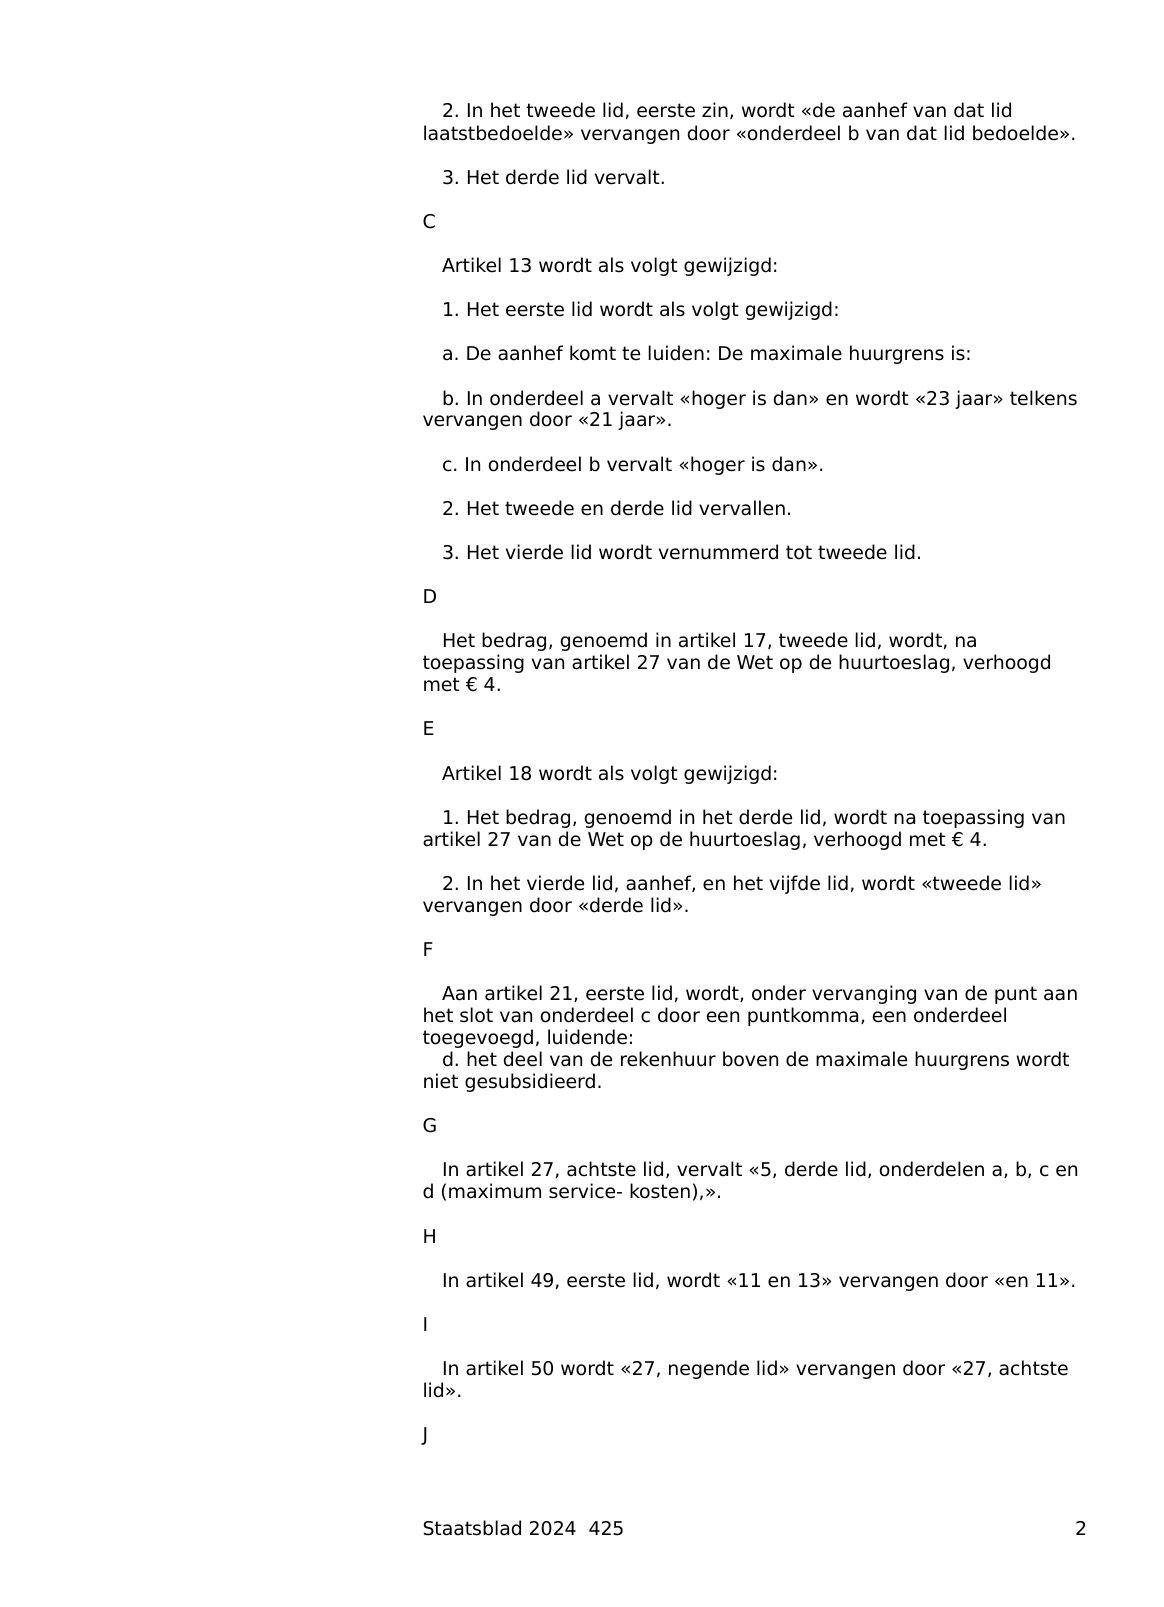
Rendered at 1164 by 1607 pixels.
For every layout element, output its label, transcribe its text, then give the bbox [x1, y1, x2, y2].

text J [422, 1424, 1087, 1446]
text I [422, 1314, 1087, 1336]
text 3. Het derde lid vervalt. [422, 167, 1087, 188]
text H [422, 1226, 1087, 1247]
text 3. Het vierde lid wordt vernummerd tot tweede lid. [422, 542, 1087, 564]
text 2. Het tweede en derde lid vervallen. [422, 498, 1087, 520]
text d. het deel van de rekenhuur boven de maximale huurgrens wordt niet gesubsidieerd. [422, 1049, 1087, 1093]
text a. De aanhef komt te luiden: De maximale huurgrens is: [422, 343, 1087, 365]
text G [422, 1115, 1087, 1137]
text 2. In het tweede lid, eerste zin, wordt «de aanhef van dat lid laatstbedoelde» vervangen door «onderdeel b van dat lid bedoelde». [422, 100, 1087, 144]
text b. In onderdeel a vervalt «hoger is dan» en wordt «23 jaar» telkens vervangen door «21 jaar». [422, 387, 1087, 431]
text In artikel 50 wordt «27, negende lid» vervangen door «27, achtste lid». [422, 1358, 1087, 1402]
text F [422, 939, 1087, 961]
text In artikel 49, eerste lid, wordt «11 en 13» vervangen door «en 11». [422, 1270, 1087, 1292]
text Aan artikel 21, eerste lid, wordt, onder vervanging van de punt aan het slot van onderdeel c door een puntkomma, een onderdeel toegevoegd, luidende: [422, 983, 1087, 1049]
text E [422, 718, 1087, 740]
text Artikel 18 wordt als volgt gewijzigd: [422, 762, 1087, 784]
text Het bedrag, genoemd in artikel 17, tweede lid, wordt, na toepassing van artikel 27 van de Wet op de huurtoeslag, verhoogd met € 4. [422, 630, 1087, 696]
text 1. Het eerste lid wordt als volgt gewijzigd: [422, 299, 1087, 321]
text C [422, 211, 1087, 233]
text 1. Het bedrag, genoemd in het derde lid, wordt na toepassing van artikel 27 van de Wet op de huurtoeslag, verhoogd met € 4. [422, 807, 1087, 851]
text D [422, 586, 1087, 608]
text c. In onderdeel b vervalt «hoger is dan». [422, 453, 1087, 476]
text Artikel 13 wordt als volgt gewijzigd: [422, 255, 1087, 277]
text 2. In het vierde lid, aanhef, en het vijfde lid, wordt «tweede lid» vervangen door «derde lid». [422, 873, 1087, 917]
text In artikel 27, achtste lid, vervalt «5, derde lid, onderdelen a, b, c en d (maximum service- kosten),». [422, 1159, 1087, 1203]
